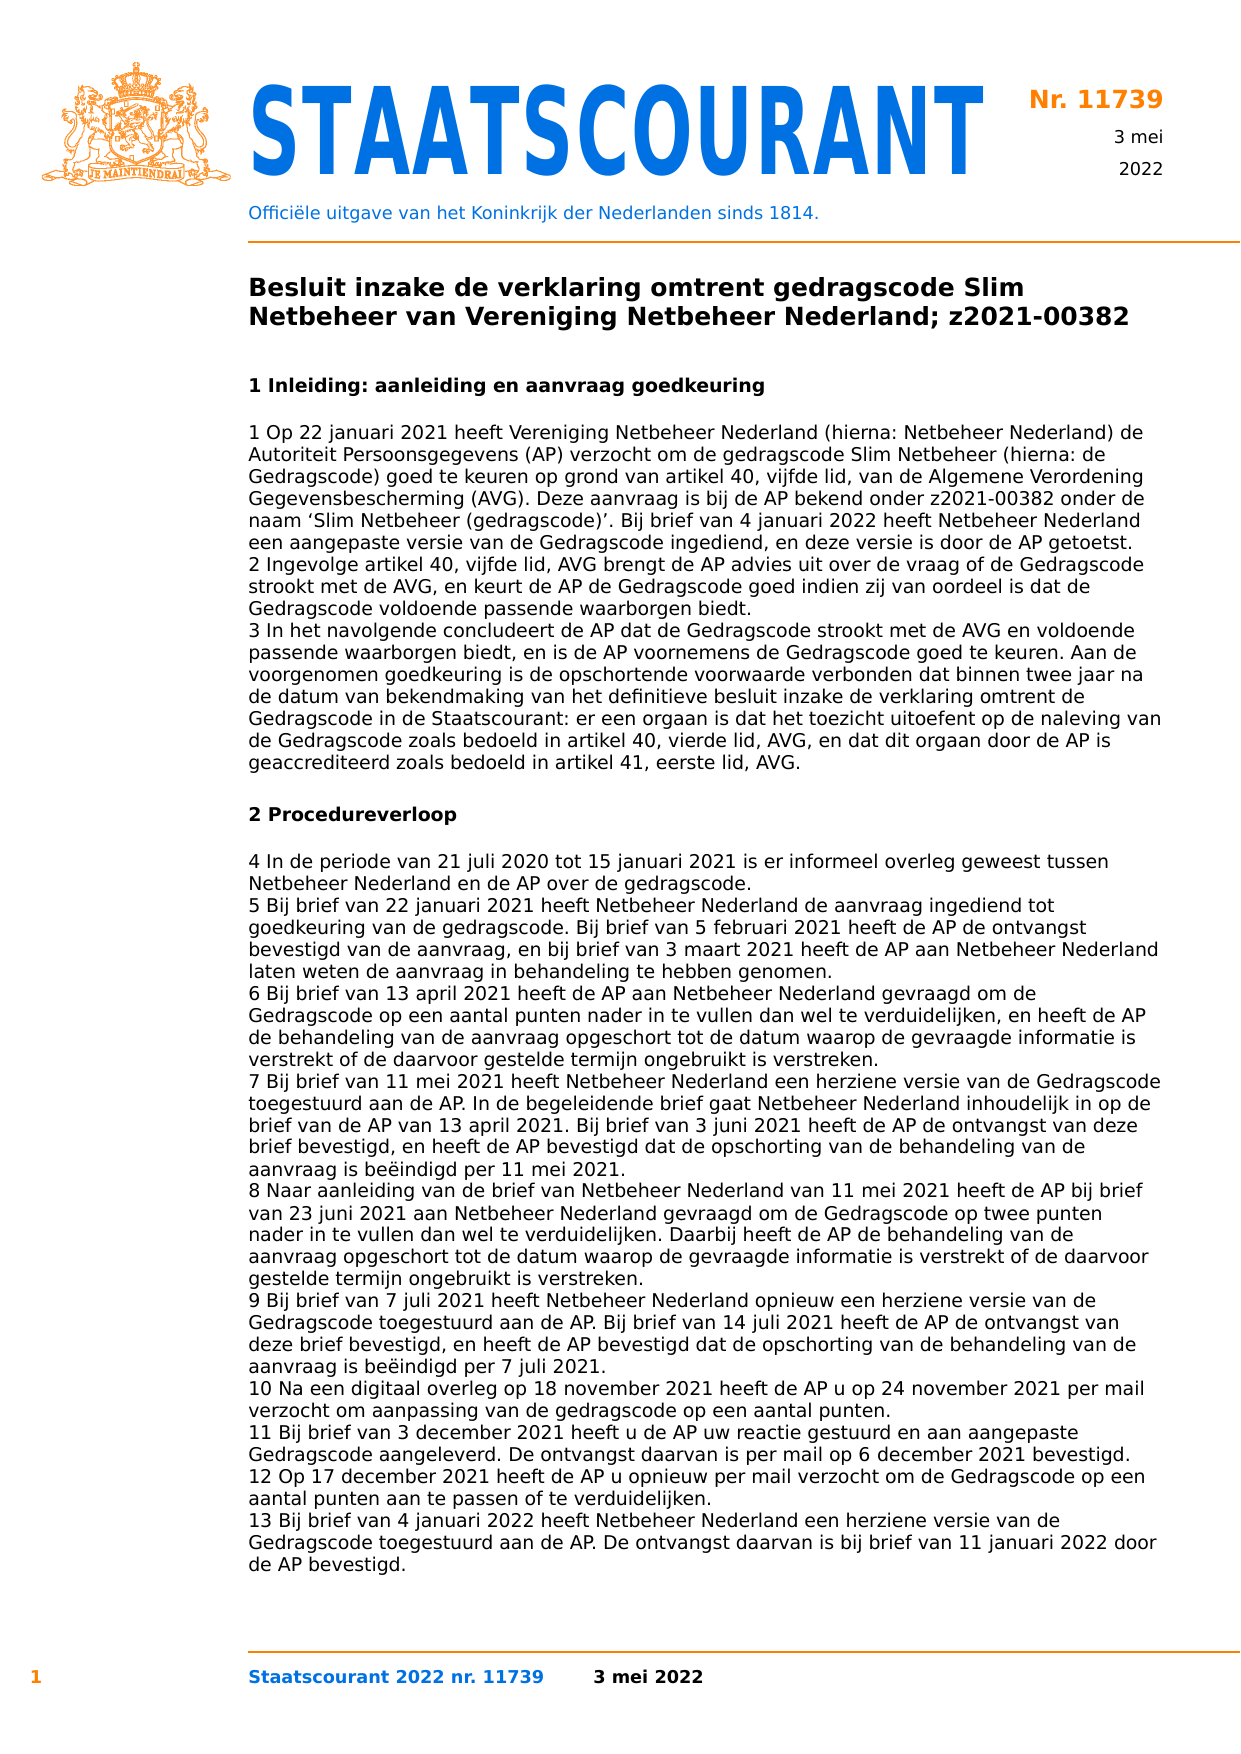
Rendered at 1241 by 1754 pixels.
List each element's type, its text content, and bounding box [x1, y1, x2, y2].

text 5 Bij brief van 22 januari 2021 heeft Netbeheer Nederland de aanvraag ingediend tot goedkeuring van de gedragscode. Bij brief van 5 februari 2021 heeft de AP de ontvangst bevestigd van de aanvraag, en bij brief van 3 maart 2021 heeft de AP aan Netbeheer Nederland laten weten de aanvraag in behandeling te hebben genomen. [248, 895, 1163, 983]
text 13 Bij brief van 4 januari 2022 heeft Netbeheer Nederland een herziene versie van de Gedragscode toegestuurd aan de AP. De ontvangst daarvan is bij brief van 11 januari 2022 door de AP bevestigd. [248, 1510, 1163, 1576]
text 1 Op 22 januari 2021 heeft Vereniging Netbeheer Nederland (hierna: Netbeheer Nederland) de Autoriteit Persoonsgegevens (AP) verzocht om de gedragscode Slim Netbeheer (hierna: de Gedragscode) goed te keuren op grond van artikel 40, vijfde lid, van de Algemene Verordening Gegevensbescherming (AVG). Deze aanvraag is bij de AP bekend onder z2021-00382 onder de naam ‘Slim Netbeheer (gedragscode)’. Bij brief van 4 januari 2022 heeft Netbeheer Nederland een aangepaste versie van de Gedragscode ingediend, en deze versie is door de AP getoetst. [248, 422, 1163, 554]
table_cell Officiële uitgave van het Koninkrijk der Nederlanden sinds 1814. [248, 203, 1240, 241]
text 12 Op 17 december 2021 heeft de AP u opnieuw per mail verzocht om de Gedragscode op een aantal punten aan te passen of te verduidelijken. [248, 1466, 1163, 1510]
text 2 Ingevolge artikel 40, vijfde lid, AVG brengt de AP advies uit over de vraag of de Gedragscode strookt met de AVG, en keurt de AP de Gedragscode goed indien zij van oordeel is dat de Gedragscode voldoende passende waarborgen biedt. [248, 554, 1163, 620]
table_cell 3 mei [998, 121, 1240, 153]
subtitle 2 Procedureverloop [248, 804, 1163, 826]
text 6 Bij brief van 13 april 2021 heeft de AP aan Netbeheer Nederland gevraagd om de Gedragscode op een aantal punten nader in te vullen dan wel te verduidelijken, en heeft de AP de behandeling van de aanvraag opgeschort tot de datum waarop de gevraagde informatie is verstrekt of de daarvoor gestelde termijn ongebruikt is verstreken. [248, 983, 1163, 1071]
table_header STAATSCOURANT [248, 62, 998, 203]
table_header [25, 62, 248, 241]
table_cell 2022 [998, 153, 1240, 203]
text 11 Bij brief van 3 december 2021 heeft u de AP uw reactie gestuurd en aan aangepaste Gedragscode aangeleverd. De ontvangst daarvan is per mail op 6 december 2021 bevestigd. [248, 1422, 1163, 1466]
text 10 Na een digitaal overleg op 18 november 2021 heeft de AP u op 24 november 2021 per mail verzocht om aanpassing van de gedragscode op een aantal punten. [248, 1378, 1163, 1422]
text 8 Naar aanleiding van de brief van Netbeheer Nederland van 11 mei 2021 heeft de AP bij brief van 23 juni 2021 aan Netbeheer Nederland gevraagd om de Gedragscode op twee punten nader in te vullen dan wel te verduidelijken. Daarbij heeft de AP de behandeling van de aanvraag opgeschort tot de datum waarop de gevraagde informatie is verstrekt of de daarvoor gestelde termijn ongebruikt is verstreken. [248, 1180, 1163, 1290]
text 7 Bij brief van 11 mei 2021 heeft Netbeheer Nederland een herziene versie van de Gedragscode toegestuurd aan de AP. In de begeleidende brief gaat Netbeheer Nederland inhoudelijk in op de brief van de AP van 13 april 2021. Bij brief van 3 juni 2021 heeft de AP de ontvangst van deze brief bevestigd, en heeft de AP bevestigd dat de opschorting van de behandeling van de aanvraag is beëindigd per 11 mei 2021. [248, 1071, 1163, 1180]
subtitle Besluit inzake de verklaring omtrent gedragscode Slim Netbeheer van Vereniging Netbeheer Nederland; z2021-00382 [248, 273, 1163, 331]
table_header Nr. 11739 [998, 62, 1240, 121]
text 3 In het navolgende concludeert de AP dat de Gedragscode strookt met de AVG en voldoende passende waarborgen biedt, en is de AP voornemens de Gedragscode goed te keuren. Aan de voorgenomen goedkeuring is de opschortende voorwaarde verbonden dat binnen twee jaar na de datum van bekendmaking van het definitieve besluit inzake de verklaring omtrent de Gedragscode in de Staatscourant: er een orgaan is dat het toezicht uitoefent op de naleving van de Gedragscode zoals bedoeld in artikel 40, vierde lid, AVG, en dat dit orgaan door de AP is geaccrediteerd zoals bedoeld in artikel 41, eerste lid, AVG. [248, 620, 1163, 774]
subtitle 1 Inleiding: aanleiding en aanvraag goedkeuring [248, 375, 1163, 397]
text 9 Bij brief van 7 juli 2021 heeft Netbeheer Nederland opnieuw een herziene versie van de Gedragscode toegestuurd aan de AP. Bij brief van 14 juli 2021 heeft de AP de ontvangst van deze brief bevestigd, en heeft de AP bevestigd dat de opschorting van de behandeling van de aanvraag is beëindigd per 7 juli 2021. [248, 1290, 1163, 1378]
text 4 In de periode van 21 juli 2020 tot 15 januari 2021 is er informeel overleg geweest tussen Netbeheer Nederland en de AP over de gedragscode. [248, 851, 1163, 895]
picture [41, 62, 231, 186]
